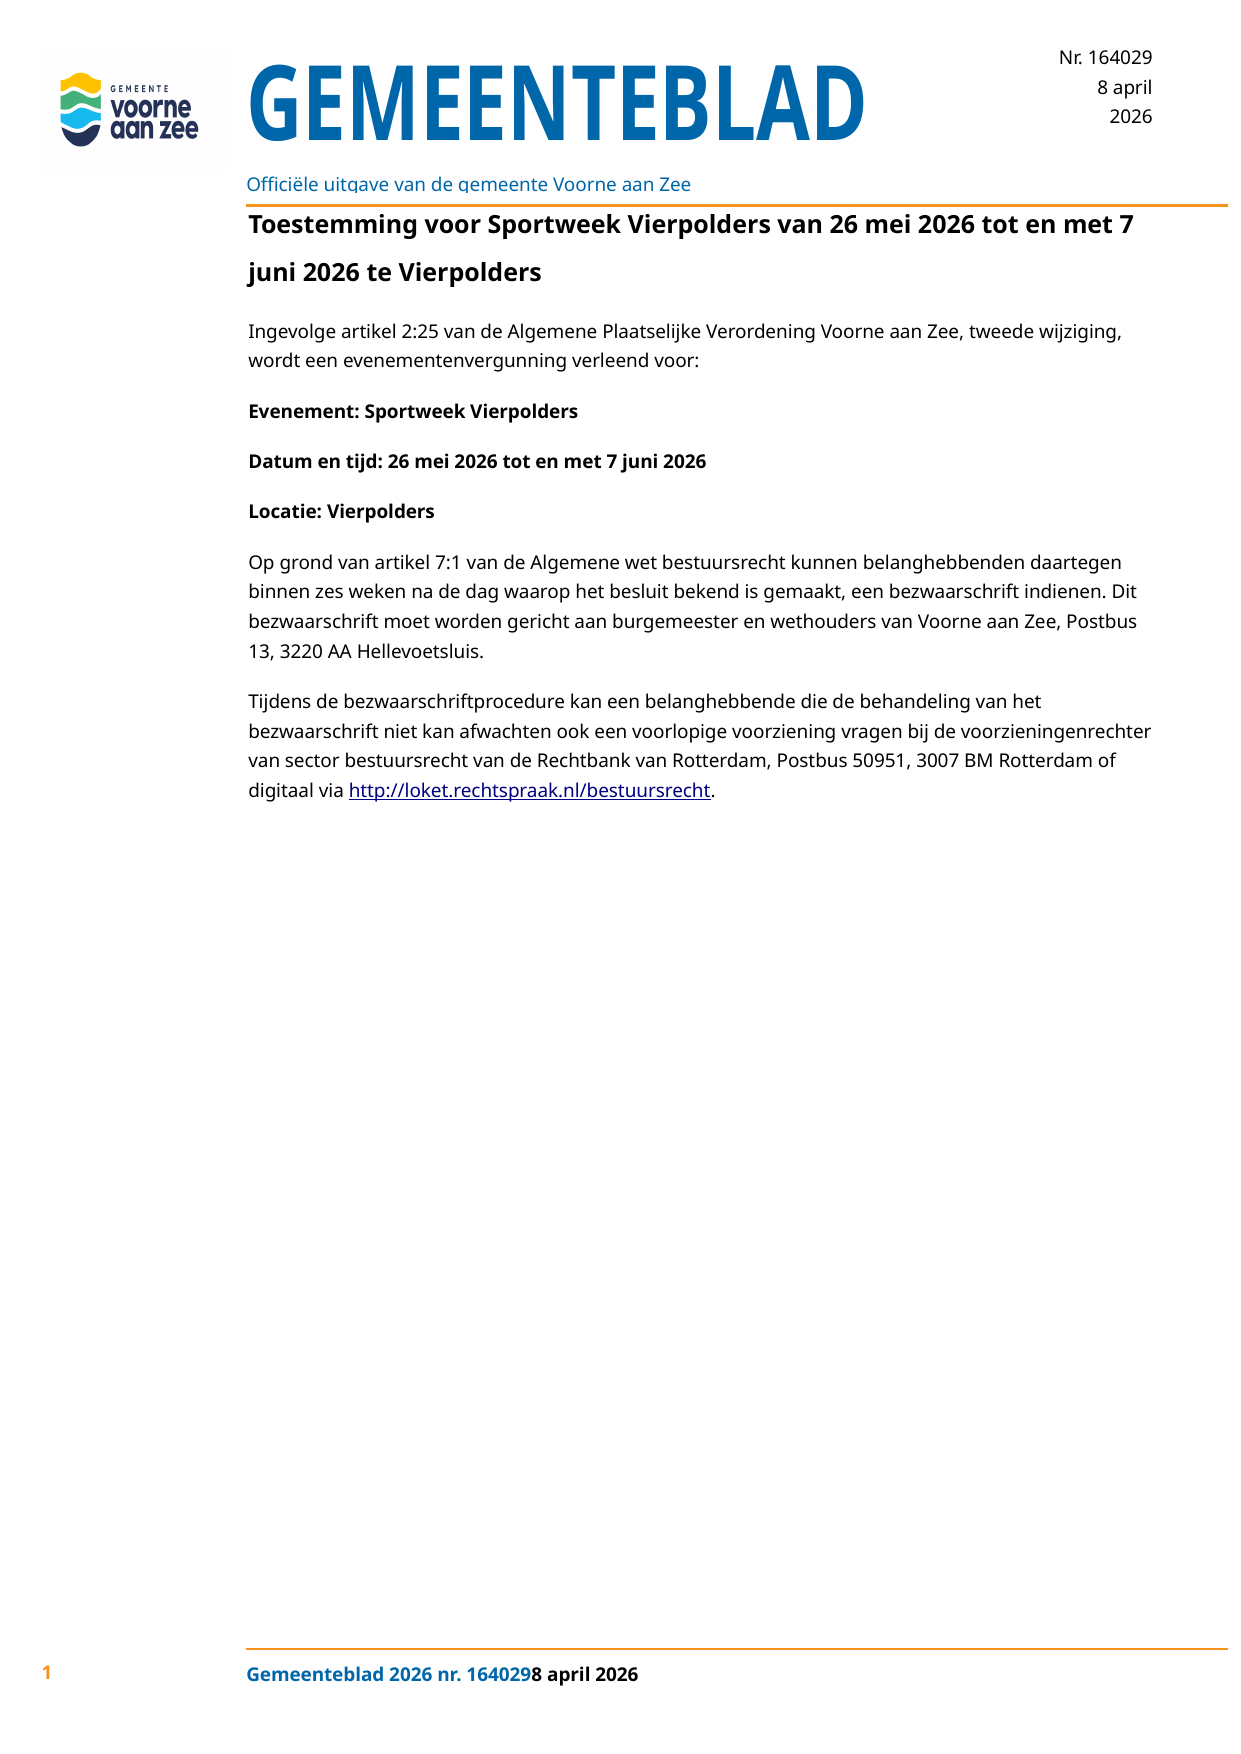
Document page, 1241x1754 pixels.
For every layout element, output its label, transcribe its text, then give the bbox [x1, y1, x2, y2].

text Evenement: Sportweek Vierpolders [248, 398, 1152, 424]
text Datum en tijd: 26 mei 2026 tot en met 7 juni 2026 [248, 448, 1152, 474]
text Ingevolge artikel 2:25 van de Algemene Plaatselijke Verordening Voorne aan Zee, tweede wijziging, wordt een evenementenvergunning verleend voor: [248, 318, 1152, 373]
text Tijdens de bezwaarschriftprocedure kan een belanghebbende die de behandeling van het bezwaarschrift niet kan afwachten ook een voorlopige voorziening vragen bij de voorzieningenrechter van sector bestuursrecht van de Rechtbank van Rotterdam, Postbus 50951, 3007 BM Rotterdam of digitaal via http://loket.rechtspraak.nl/bestuursrecht. [248, 688, 1152, 803]
text Locatie: Vierpolders [248, 499, 1152, 524]
text Op grond van artikel 7:1 van de Algemene wet bestuursrecht kunnen belanghebbenden daartegen binnen zes weken na de dag waarop het besluit bekend is gemaakt, een bezwaarschrift indienen. Dit bezwaarschrift moet worden gericht aan burgemeester en wethouders van Voorne aan Zee, Postbus 13, 3220 AA Hellevoetsluis. [248, 549, 1152, 664]
picture [41, 47, 231, 172]
text Toestemming voor Sportweek Vierpolders van 26 mei 2026 tot en met 7 juni 2026 te Vierpolders [248, 207, 1152, 288]
